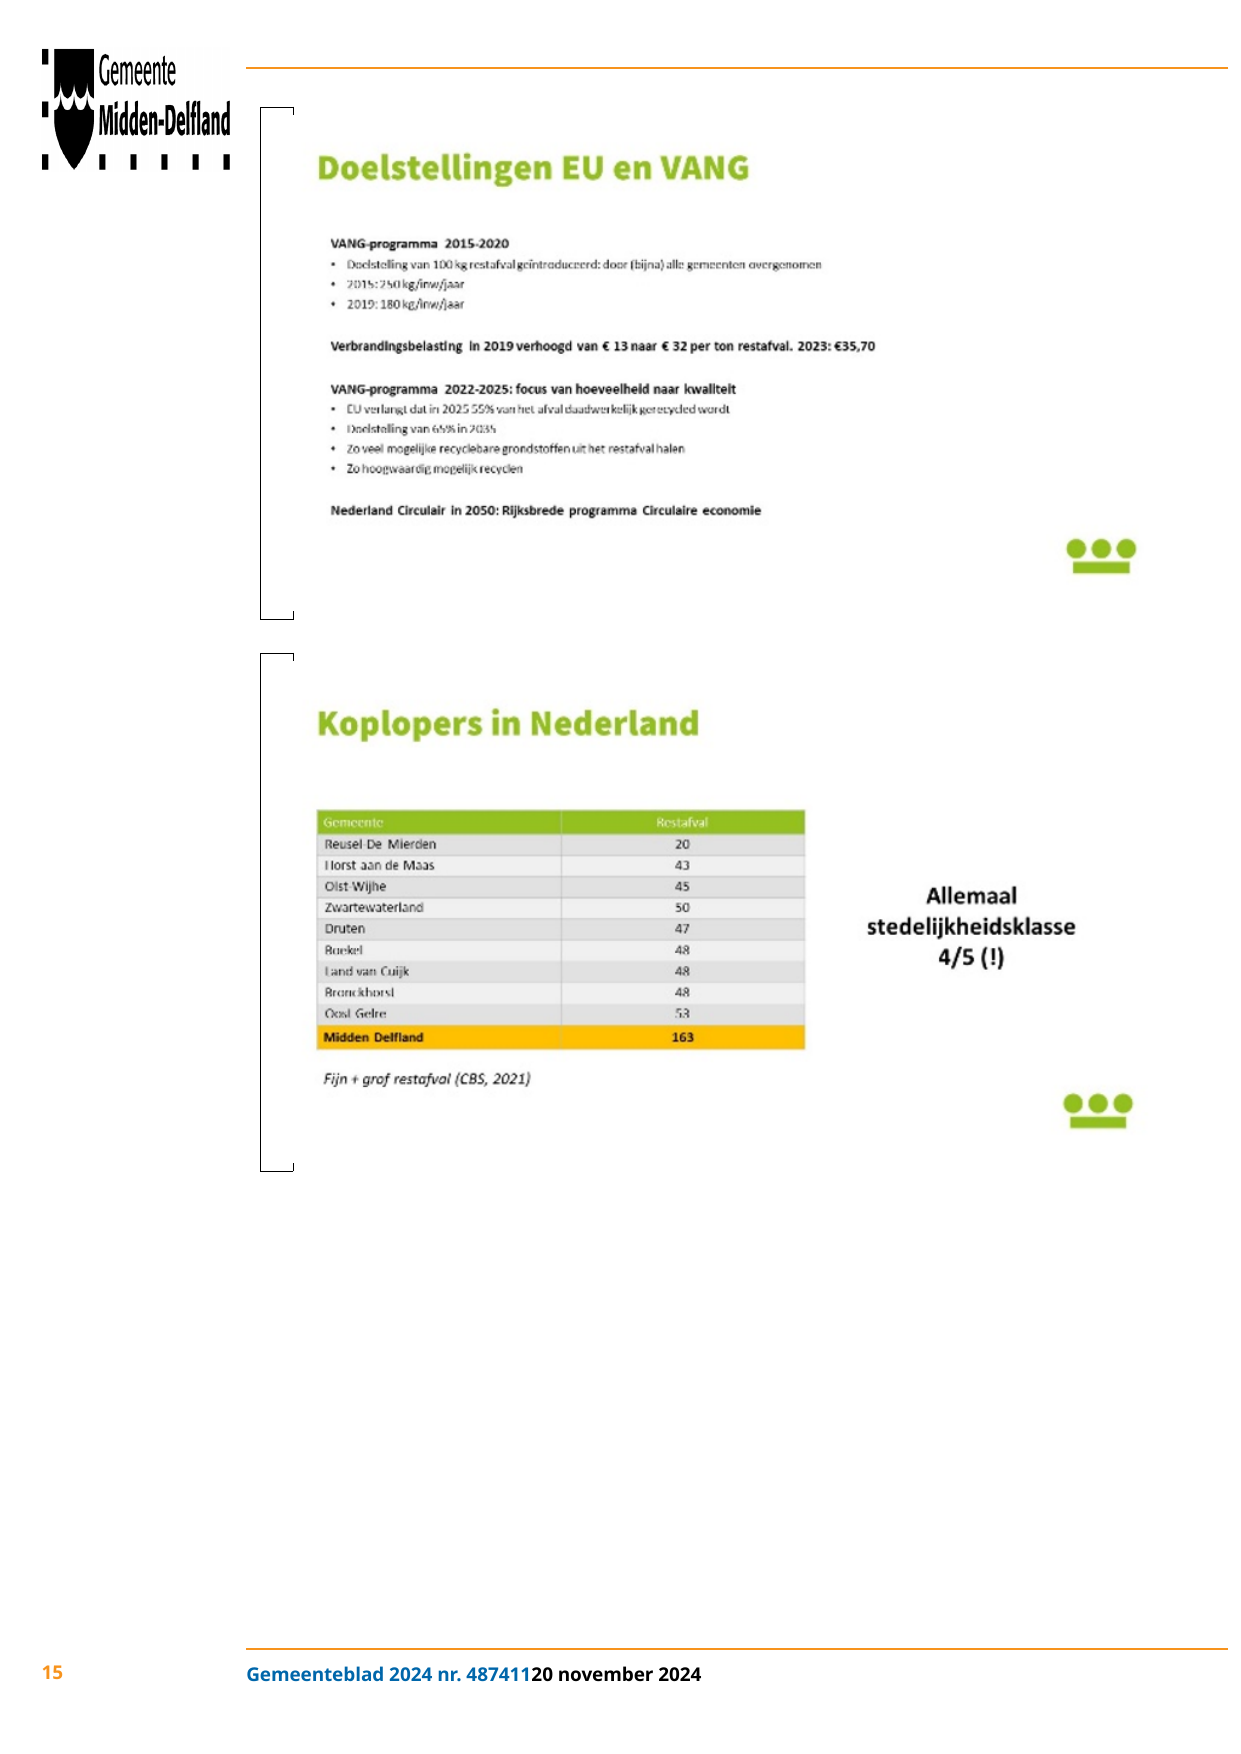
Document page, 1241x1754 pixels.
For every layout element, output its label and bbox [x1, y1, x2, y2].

picture [268, 661, 1173, 1163]
picture [268, 115, 1173, 611]
picture [41, 47, 231, 172]
